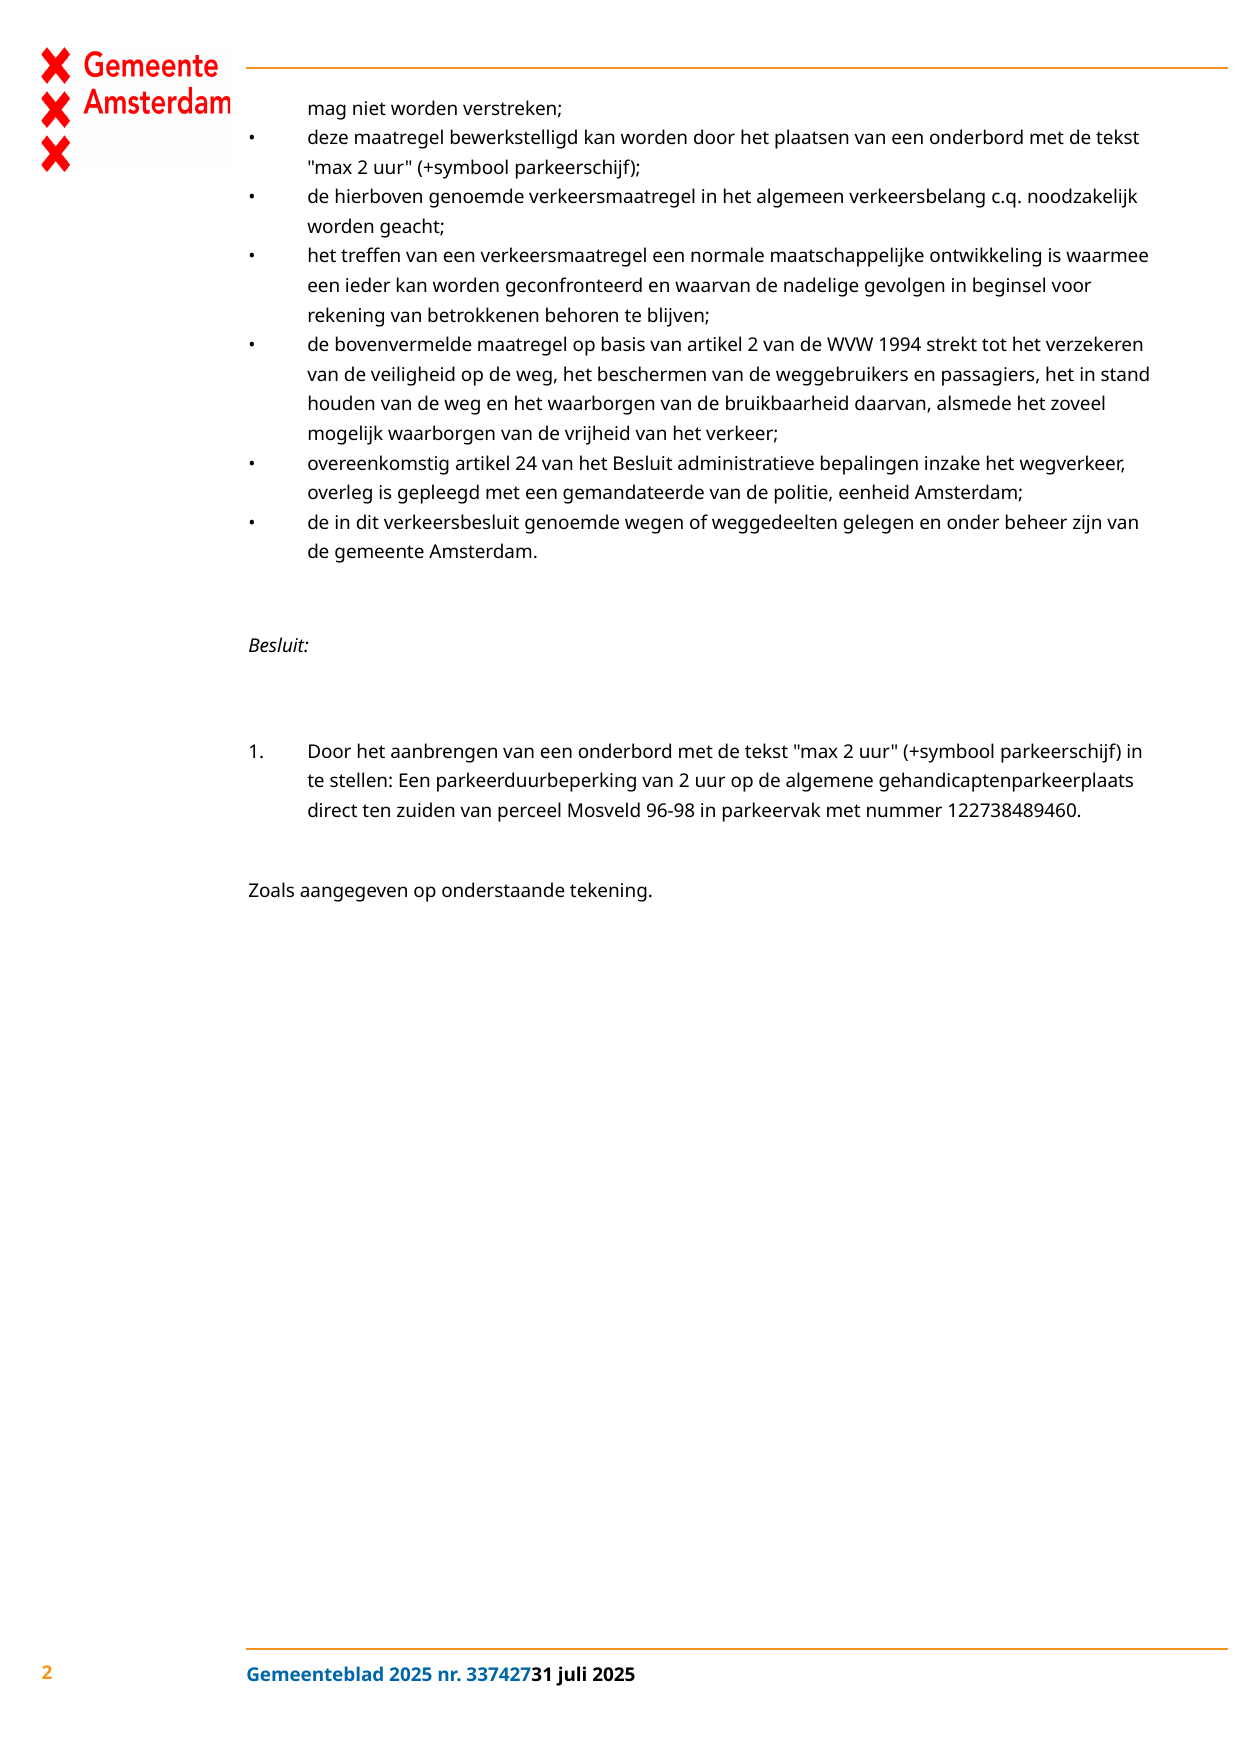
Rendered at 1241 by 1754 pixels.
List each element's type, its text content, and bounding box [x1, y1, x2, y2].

list Door het aanbrengen van een onderbord met de tekst "max 2 uur" (+symbool parkeerschijf) in te stellen: Een parkeerduurbeperking van 2 uur op de algemene gehandicaptenparkeerplaats direct ten zuiden van perceel Mosveld 96-98 in parkeervak met nummer 122738489460. [248, 738, 1152, 823]
list de bovenvermelde maatregel op basis van artikel 2 van de WVW 1994 strekt tot het verzekeren van de veiligheid op de weg, het beschermen van de weggebruikers en passagiers, het in stand houden van de weg en het waarborgen van de bruikbaarheid daarvan, alsmede het zoveel mogelijk waarborgen van de vrijheid van het verkeer; [248, 331, 1152, 446]
text Besluit: [248, 632, 1152, 658]
list het treffen van een verkeersmaatregel een normale maatschappelijke ontwikkeling is waarmee een ieder kan worden geconfronteerd en waarvan de nadelige gevolgen in beginsel voor rekening van betrokkenen behoren te blijven; [248, 243, 1152, 328]
list de hierboven genoemde verkeersmaatregel in het algemeen verkeersbelang c.q. noodzakelijk worden geacht; [248, 183, 1152, 239]
picture [41, 47, 231, 172]
text Zoals aangegeven op onderstaande tekening. [248, 877, 1152, 903]
list deze maatregel bewerkstelligd kan worden door het plaatsen van een onderbord met de tekst "max 2 uur" (+symbool parkeerschijf); [248, 124, 1152, 180]
list mag niet worden verstreken; [248, 95, 1152, 121]
list overeenkomstig artikel 24 van het Besluit administratieve bepalingen inzake het wegverkeer, overleg is gepleegd met een gemandateerde van de politie, eenheid Amsterdam; [248, 450, 1152, 505]
list de in dit verkeersbesluit genoemde wegen of weggedeelten gelegen en onder beheer zijn van de gemeente Amsterdam. [248, 509, 1152, 564]
